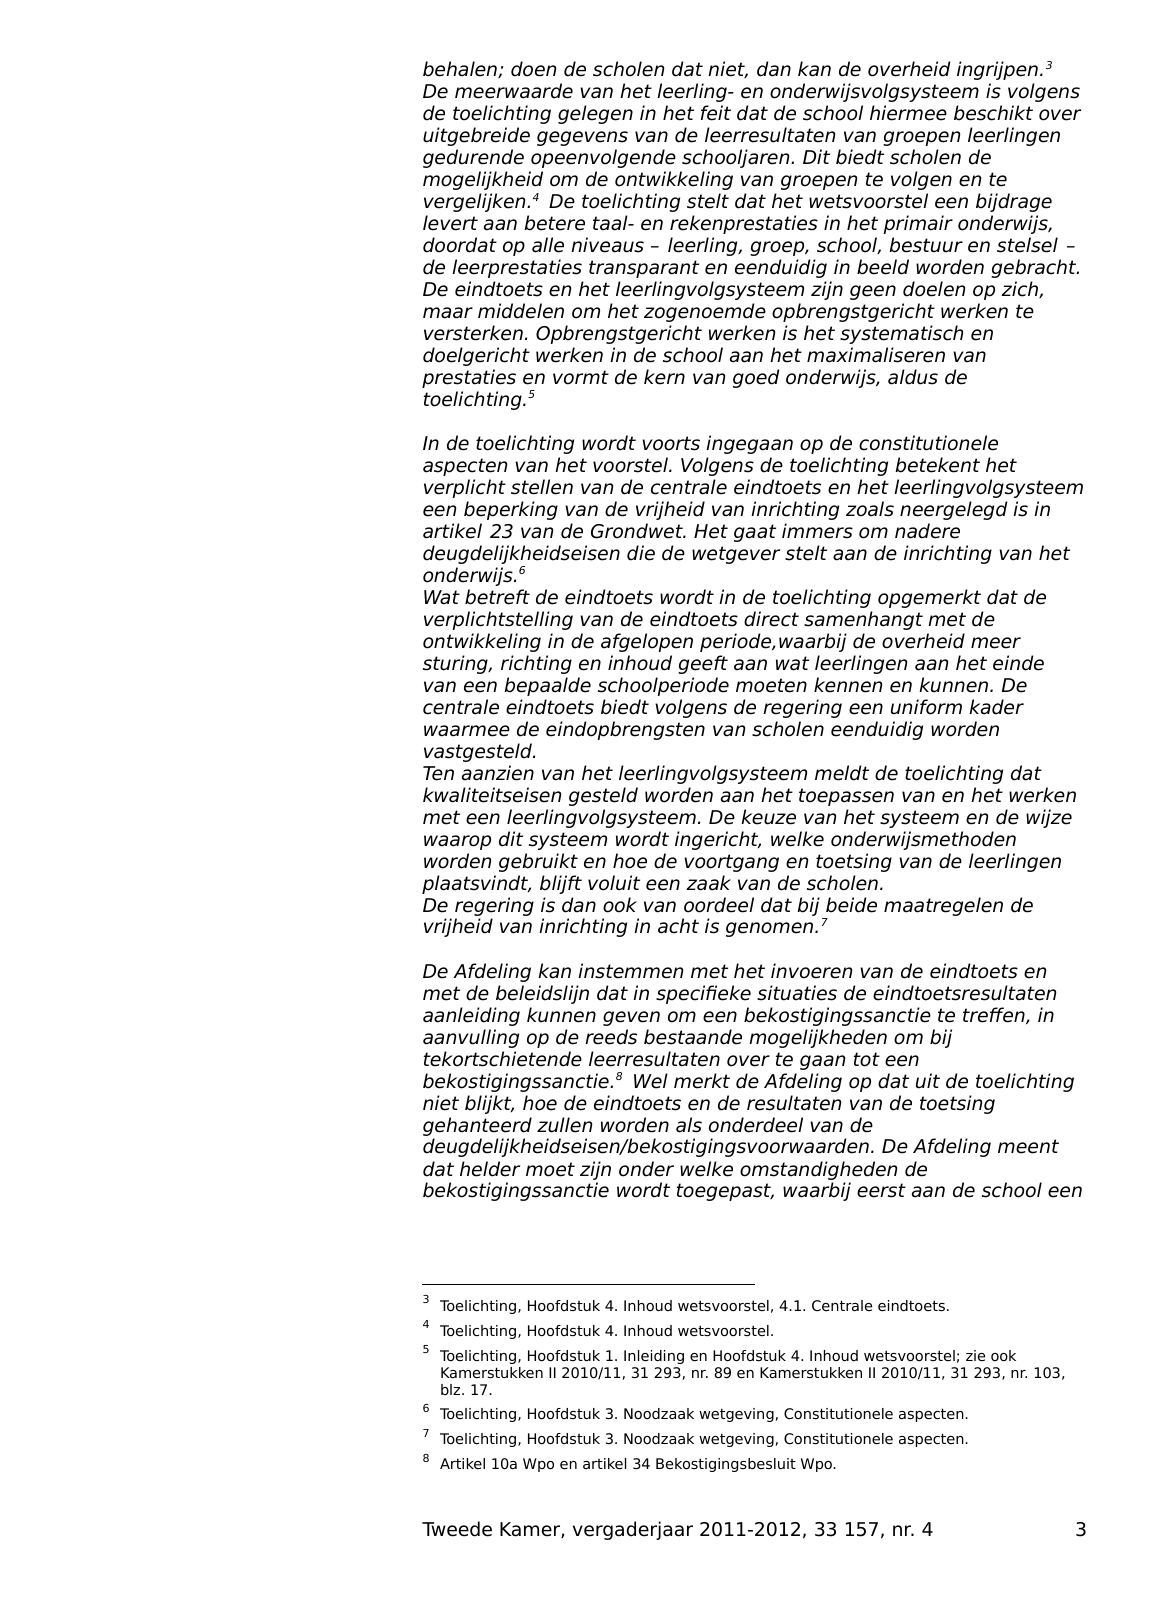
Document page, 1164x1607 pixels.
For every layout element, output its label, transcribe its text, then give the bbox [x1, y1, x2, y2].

text De Afdeling kan instemmen met het invoeren van de eindtoets en met de beleidslijn dat in specifieke situaties de eindtoetsresultaten aanleiding kunnen geven om een bekostigingssanctie te treffen, in aanvulling op de reeds bestaande mogelijkheden om bij tekortschietende leerresultaten over te gaan tot een bekostigingssanctie. Wel merkt de Afdeling op dat uit de toelichting niet blijkt, hoe de eindtoets en de resultaten van de toetsing gehanteerd zullen worden als onderdeel van de deugdelijkheidseisen/bekostigingsvoorwaarden. De Afdeling meent dat helder moet zijn onder welke omstandigheden de bekostigingssanctie wordt toegepast, waarbij eerst aan de school een [422, 961, 1087, 1202]
text Toelichting, Hoofdstuk 3. Noodzaak wetgeving, Constitutionele aspecten. [422, 1427, 1087, 1449]
text Artikel 10a Wpo en artikel 34 Bekostigingsbesluit Wpo. [422, 1452, 1087, 1474]
text Wat betreft de eindtoets wordt in de toelichting opgemerkt dat de verplichtstelling van de eindtoets direct samenhangt met de ontwikkeling in de afgelopen periode,waarbij de overheid meer sturing, richting en inhoud geeft aan wat leerlingen aan het einde van een bepaalde schoolperiode moeten kennen en kunnen. De centrale eindtoets biedt volgens de regering een uniform kader waarmee de eindopbrengsten van scholen eenduidig worden vastgesteld. [422, 587, 1087, 763]
text Toelichting, Hoofdstuk 3. Noodzaak wetgeving, Constitutionele aspecten. [422, 1402, 1087, 1424]
text Toelichting, Hoofdstuk 4. Inhoud wetsvoorstel. [422, 1318, 1087, 1341]
text De regering is dan ook van oordeel dat bij beide maatregelen de vrijheid van inrichting in acht is genomen. [422, 894, 1087, 938]
text Toelichting, Hoofdstuk 4. Inhoud wetsvoorstel, 4.1. Centrale eindtoets. [422, 1293, 1087, 1316]
text Ten aanzien van het leerlingvolgsysteem meldt de toelichting dat kwaliteitseisen gesteld worden aan het toepassen van en het werken met een leerlingvolgsysteem. De keuze van het systeem en de wijze waarop dit systeem wordt ingericht, welke onderwijsmethoden worden gebruikt en hoe de voortgang en toetsing van de leerlingen plaatsvindt, blijft voluit een zaak van de scholen. [422, 763, 1087, 894]
text Toelichting, Hoofdstuk 1. Inleiding en Hoofdstuk 4. Inhoud wetsvoorstel; zie ook Kamerstukken II 2010/11, 31 293, nr. 89 en Kamerstukken II 2010/11, 31 293, nr. 103, blz. 17. [422, 1343, 1087, 1399]
text In de toelichting wordt voorts ingegaan op de constitutionele aspecten van het voorstel. Volgens de toelichting betekent het verplicht stellen van de centrale eindtoets en het leerlingvolgsysteem een beperking van de vrijheid van inrichting zoals neergelegd is in artikel 23 van de Grondwet. Het gaat immers om nadere deugdelijkheidseisen die de wetgever stelt aan de inrichting van het onderwijs. [422, 433, 1087, 587]
text behalen; doen de scholen dat niet, dan kan de overheid ingrijpen. De meerwaarde van het leerling- en onderwijsvolgsysteem is volgens de toelichting gelegen in het feit dat de school hiermee beschikt over uitgebreide gegevens van de leerresultaten van groepen leerlingen gedurende opeenvolgende schooljaren. Dit biedt scholen de mogelijkheid om de ontwikkeling van groepen te volgen en te vergelijken. De toelichting stelt dat het wetsvoorstel een bijdrage levert aan betere taal- en rekenprestaties in het primair onderwijs, doordat op alle niveaus – leerling, groep, school, bestuur en stelsel – de leerprestaties transparant en eenduidig in beeld worden gebracht. De eindtoets en het leerlingvolgsysteem zijn geen doelen op zich, maar middelen om het zogenoemde opbrengstgericht werken te versterken. Opbrengstgericht werken is het systematisch en doelgericht werken in de school aan het maximaliseren van prestaties en vormt de kern van goed onderwijs, aldus de toelichting. [422, 59, 1087, 411]
